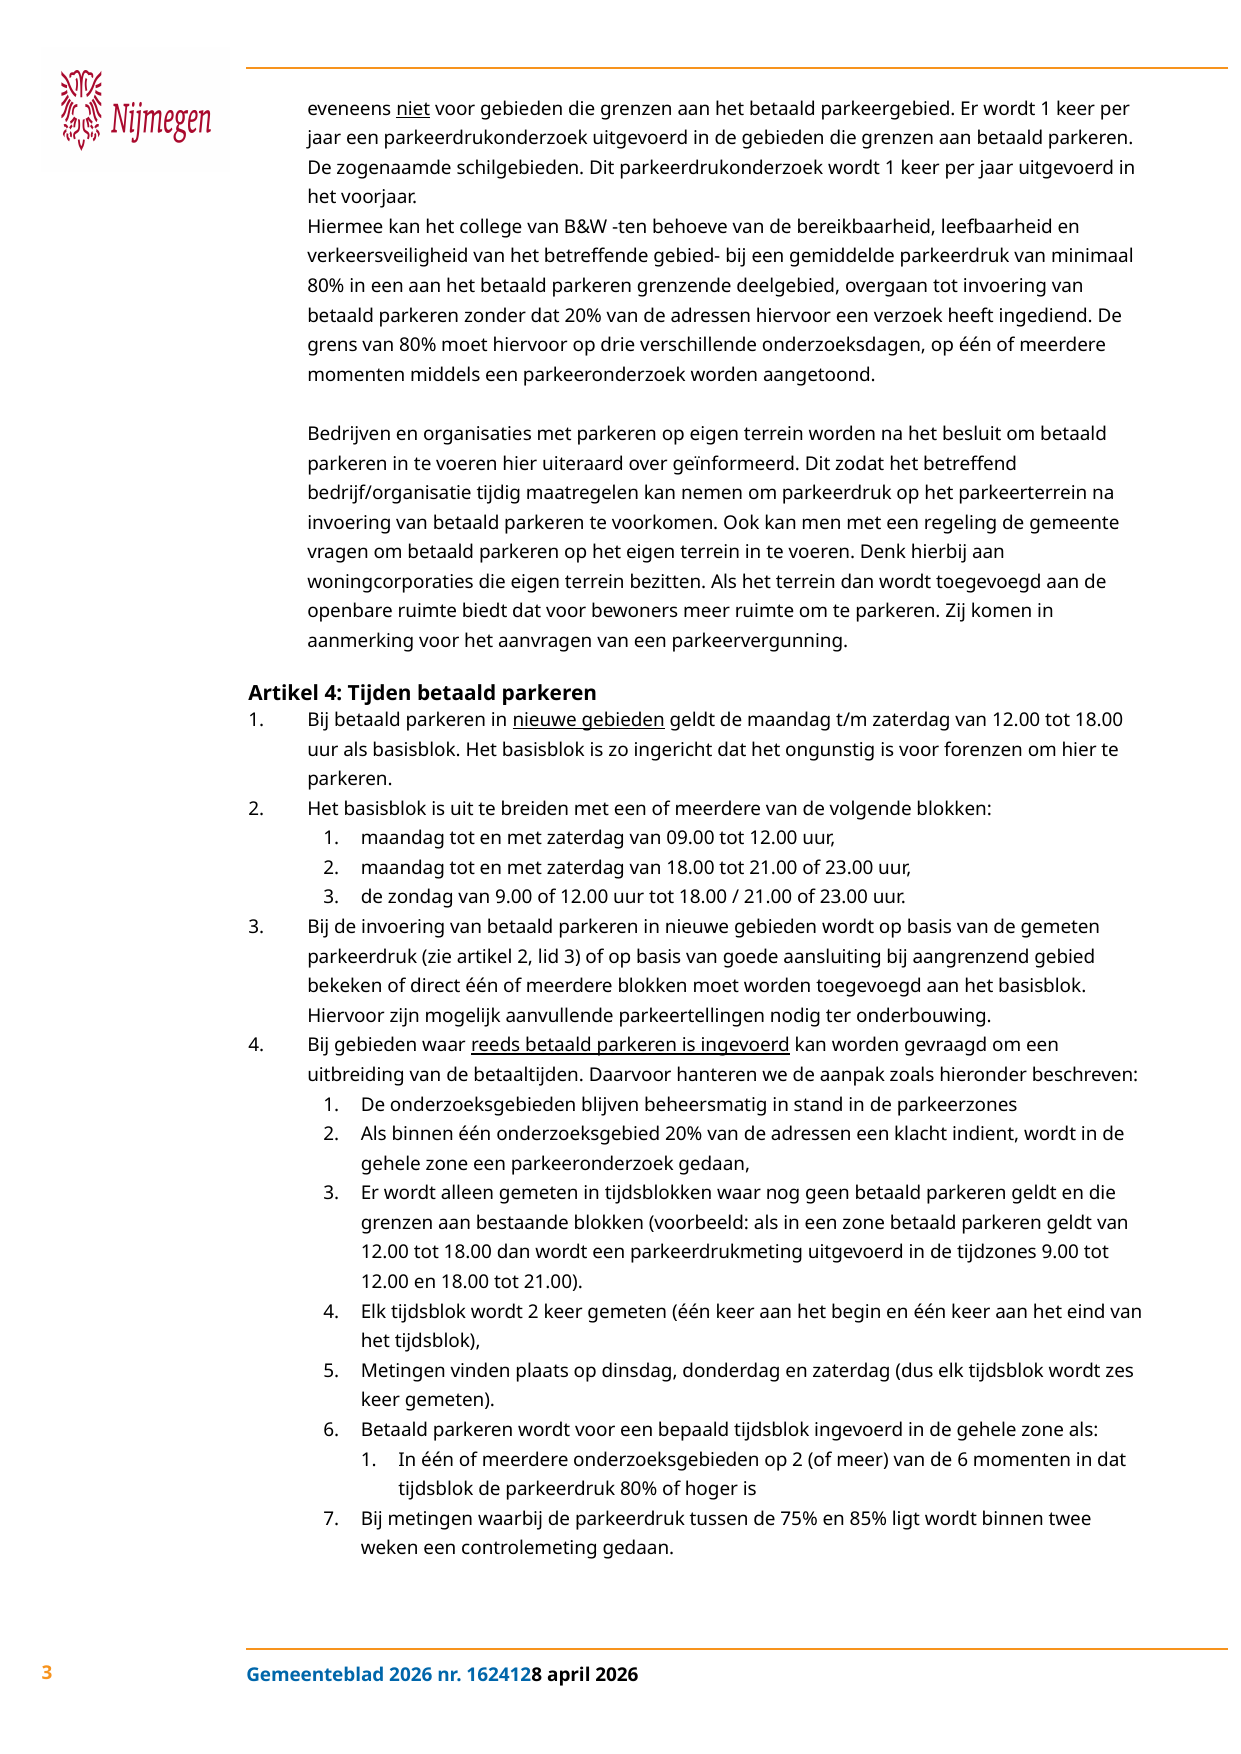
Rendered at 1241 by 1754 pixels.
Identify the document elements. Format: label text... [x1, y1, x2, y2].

list In één of meerdere onderzoeksgebieden op 2 (of meer) van de 6 momenten in dat tijdsblok de parkeerdruk 80% of hoger is [361, 1446, 1152, 1501]
list Bij metingen waarbij de parkeerdruk tussen de 75% en 85% ligt wordt binnen twee weken een controlemeting gedaan. [323, 1505, 1152, 1560]
list Als binnen één onderzoeksgebied 20% van de adressen een klacht indient, wordt in de gehele zone een parkeeronderzoek gedaan, [323, 1120, 1152, 1176]
picture [41, 47, 231, 172]
list Bij gebieden waar reeds betaald parkeren is ingevoerd kan worden gevraagd om een uitbreiding van de betaaltijden. Daarvoor hanteren we de aanpak zoals hieronder beschreven: [248, 1032, 1152, 1087]
list maandag tot en met zaterdag van 09.00 tot 12.00 uur, [323, 824, 1152, 850]
list eveneens niet voor gebieden die grenzen aan het betaald parkeergebied. Er wordt 1 keer per jaar een parkeerdrukonderzoek uitgevoerd in de gebieden die grenzen aan betaald parkeren. De zogenaamde schilgebieden. Dit parkeerdrukonderzoek wordt 1 keer per jaar uitgevoerd in het voorjaar. [248, 95, 1152, 209]
list Betaald parkeren wordt voor een bepaald tijdsblok ingevoerd in de gehele zone als: [323, 1416, 1152, 1442]
list Hiermee kan het college van B&W -ten behoeve van de bereikbaarheid, leefbaarheid en verkeersveiligheid van het betreffende gebied- bij een gemiddelde parkeerdruk van minimaal 80% in een aan het betaald parkeren grenzende deelgebied, overgaan tot invoering van betaald parkeren zonder dat 20% van de adressen hiervoor een verzoek heeft ingediend. De grens van 80% moet hiervoor op drie verschillende onderzoeksdagen, op één of meerdere momenten middels een parkeeronderzoek worden aangetoond. [248, 213, 1152, 387]
list Het basisblok is uit te breiden met een of meerdere van de volgende blokken: [248, 795, 1152, 821]
list Elk tijdsblok wordt 2 keer gemeten (één keer aan het begin en één keer aan het eind van het tijdsblok), [323, 1298, 1152, 1353]
list De onderzoeksgebieden blijven beheersmatig in stand in de parkeerzones [323, 1091, 1152, 1116]
list Er wordt alleen gemeten in tijdsblokken waar nog geen betaald parkeren geldt en die grenzen aan bestaande blokken (voorbeeld: als in een zone betaald parkeren geldt van 12.00 tot 18.00 dan wordt een parkeerdrukmeting uitgevoerd in de tijdzones 9.00 tot 12.00 en 18.00 tot 21.00). [323, 1179, 1152, 1294]
list Metingen vinden plaats op dinsdag, donderdag en zaterdag (dus elk tijdsblok wordt zes keer gemeten). [323, 1357, 1152, 1412]
text Artikel 4: Tijden betaald parkeren [248, 678, 1152, 706]
list Bij betaald parkeren in nieuwe gebieden geldt de maandag t/m zaterdag van 12.00 tot 18.00 uur als basisblok. Het basisblok is zo ingericht dat het ongunstig is voor forenzen om hier te parkeren. [248, 706, 1152, 791]
list maandag tot en met zaterdag van 18.00 tot 21.00 of 23.00 uur, [323, 854, 1152, 880]
list Bedrijven en organisaties met parkeren op eigen terrein worden na het besluit om betaald parkeren in te voeren hier uiteraard over geïnformeerd. Dit zodat het betreffend bedrijf/organisatie tijdig maatregelen kan nemen om parkeerdruk op het parkeerterrein na invoering van betaald parkeren te voorkomen. Ook kan men met een regeling de gemeente vragen om betaald parkeren op het eigen terrein in te voeren. Denk hierbij aan woningcorporaties die eigen terrein bezitten. Als het terrein dan wordt toegevoegd aan de openbare ruimte biedt dat voor bewoners meer ruimte om te parkeren. Zij komen in aanmerking voor het aanvragen van een parkeervergunning. [248, 420, 1152, 653]
list de zondag van 9.00 of 12.00 uur tot 18.00 / 21.00 of 23.00 uur. [323, 884, 1152, 909]
list Bij de invoering van betaald parkeren in nieuwe gebieden wordt op basis van de gemeten parkeerdruk (zie artikel 2, lid 3) of op basis van goede aansluiting bij aangrenzend gebied bekeken of direct één of meerdere blokken moet worden toegevoegd aan het basisblok. Hiervoor zijn mogelijk aanvullende parkeertellingen nodig ter onderbouwing. [248, 913, 1152, 1028]
